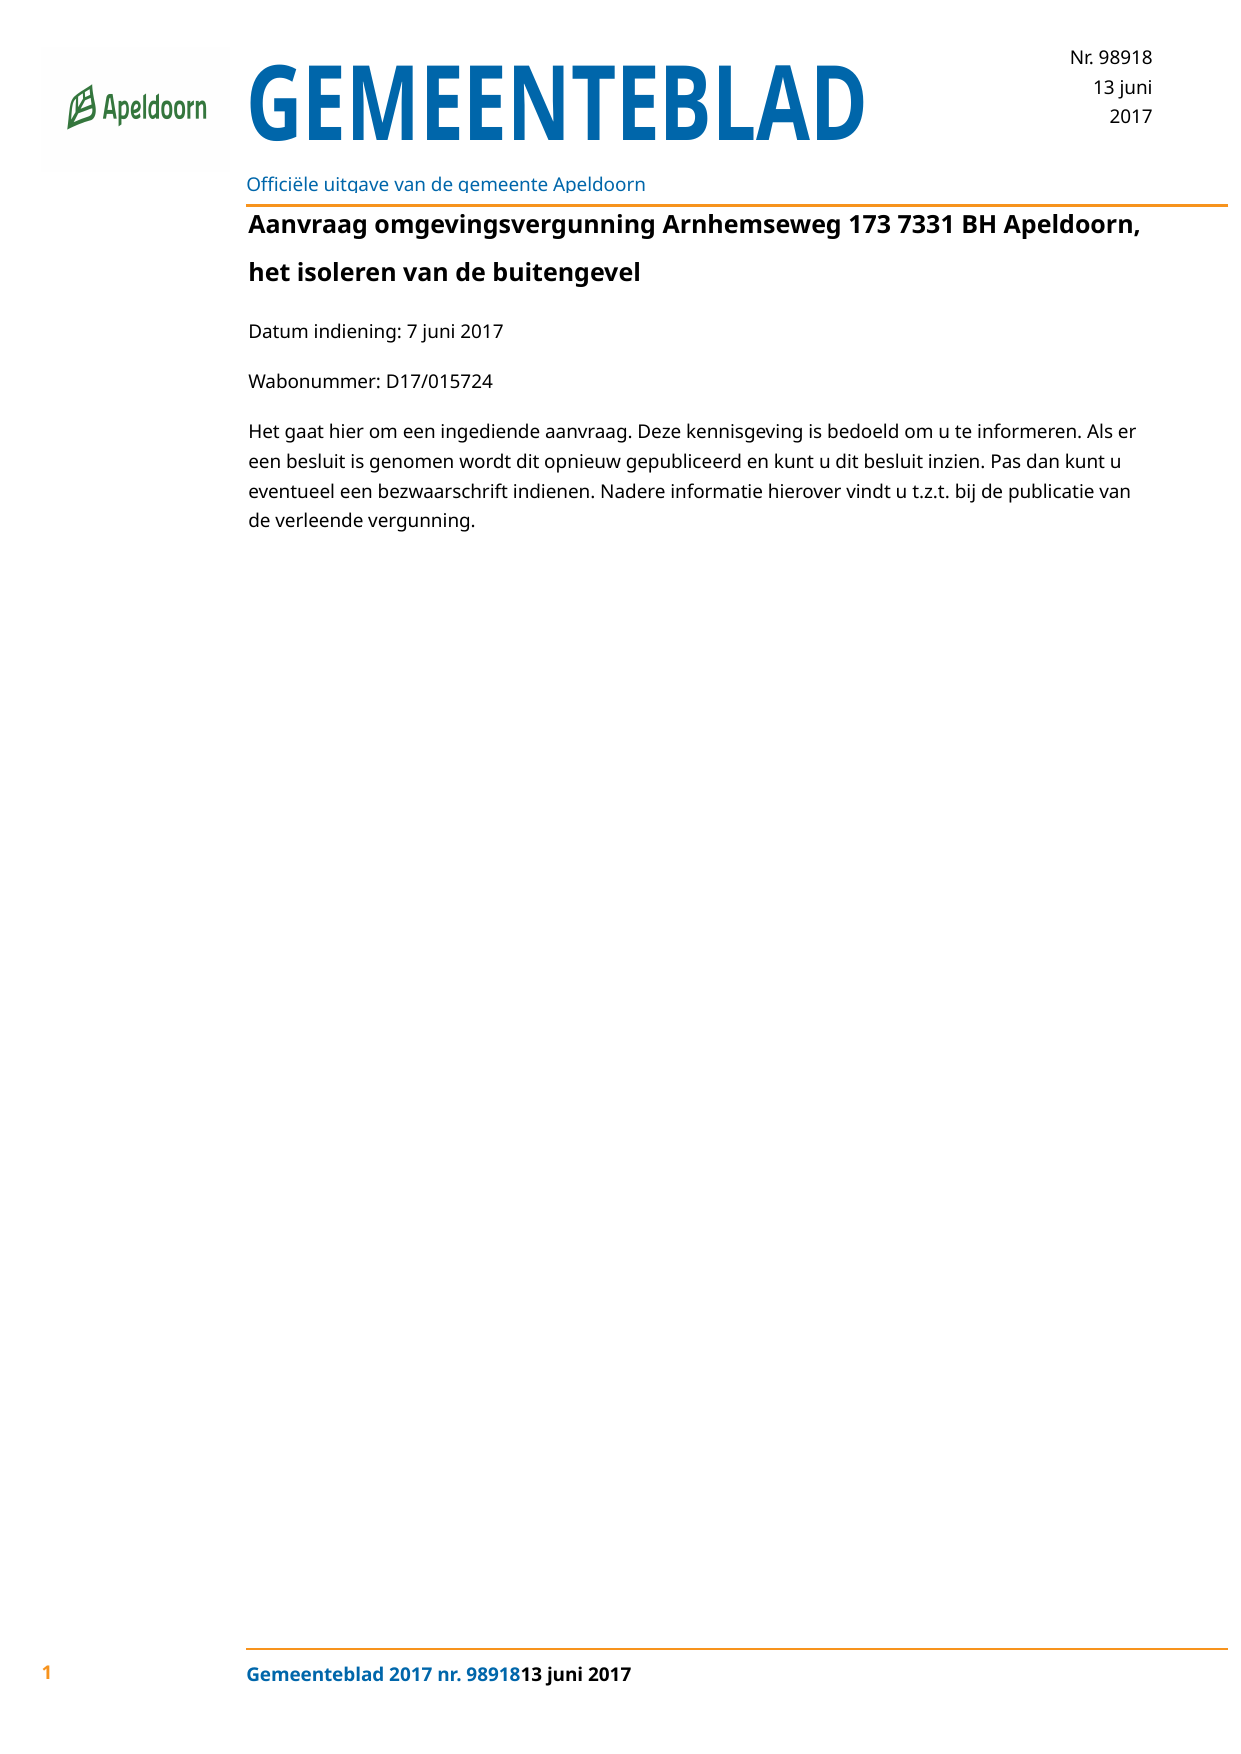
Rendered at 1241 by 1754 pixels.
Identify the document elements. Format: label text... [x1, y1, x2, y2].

picture [41, 47, 231, 172]
text Wabonummer: D17/015724 [248, 368, 1152, 394]
text Datum indiening: 7 juni 2017 [248, 318, 1152, 344]
text Aanvraag omgevingsvergunning Arnhemseweg 173 7331 BH Apeldoorn, het isoleren van de buitengevel [248, 207, 1152, 288]
text Het gaat hier om een ingediende aanvraag. Deze kennisgeving is bedoeld om u te informeren. Als er een besluit is genomen wordt dit opnieuw gepubliceerd en kunt u dit besluit inzien. Pas dan kunt u eventueel een bezwaarschrift indienen. Nadere informatie hierover vindt u t.z.t. bij de publicatie van de verleende vergunning. [248, 419, 1152, 533]
